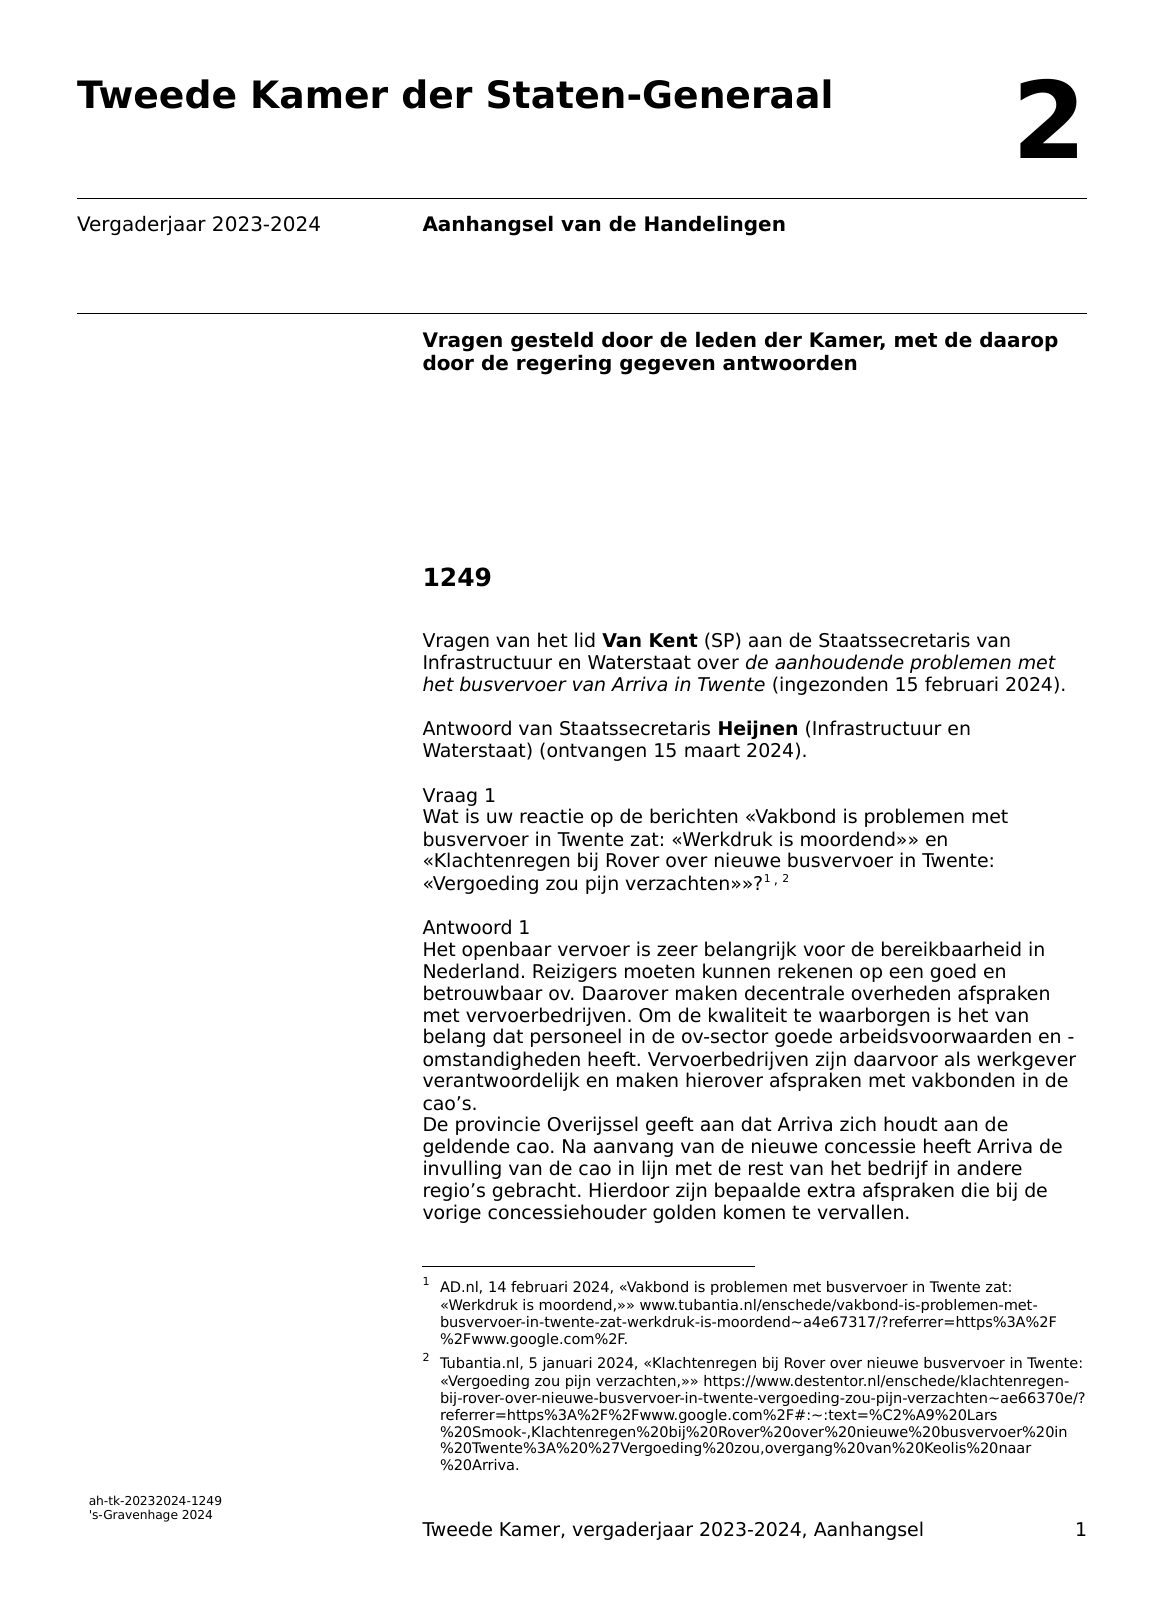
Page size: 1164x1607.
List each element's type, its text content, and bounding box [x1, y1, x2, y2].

text Wat is uw reactie op de berichten «Vakbond is problemen met busvervoer in Twente zat: «Werkdruk is moordend»» en «Klachtenregen bij Rover over nieuwe busvervoer in Twente: «Vergoeding zou pijn verzachten»»?, [422, 806, 1087, 894]
text 's-Gravenhage 2024 [88, 1508, 323, 1522]
text ah-tk-20232024-1249 [88, 1494, 323, 1508]
text Antwoord 1 [422, 917, 1087, 938]
table_header Tweede Kamer der Staten-Generaal [77, 59, 886, 198]
table_cell Vergaderjaar 2023-2024 [77, 199, 422, 313]
text AD.nl, 14 februari 2024, «Vakbond is problemen met busvervoer in Twente zat: «Werkdruk is moordend,»» www.tubantia.nl/enschede/vakbond-is-problemen-met-busvervoer-in-twente-zat-werkdruk-is-moordend~a4e67317/?referrer=https%3A%2F%2Fwww.google.com%2F. [422, 1275, 1087, 1348]
text Vragen van het lid Van Kent (SP) aan de Staatssecretaris van Infrastructuur en Waterstaat over de aanhoudende problemen met het busvervoer van Arriva in Twente (ingezonden 15 februari 2024). [422, 630, 1087, 696]
text Het openbaar vervoer is zeer belangrijk voor de bereikbaarheid in Nederland. Reizigers moeten kunnen rekenen op een goed en betrouwbaar ov. Daarover maken decentrale overheden afspraken met vervoerbedrijven. Om de kwaliteit te waarborgen is het van belang dat personeel in de ov-sector goede arbeidsvoorwaarden en -omstandigheden heeft. Vervoerbedrijven zijn daarvoor als werkgever verantwoordelijk en maken hierover afspraken met vakbonden in de cao’s. [422, 938, 1087, 1114]
text Vraag 1 [422, 784, 1087, 806]
text Antwoord van Staatssecretaris Heijnen (Infrastructuur en Waterstaat) (ontvangen 15 maart 2024). [422, 718, 1087, 762]
table_cell Aanhangsel van de Handelingen [422, 199, 1087, 313]
text 1249 [422, 563, 1087, 592]
text Tubantia.nl, 5 januari 2024, «Klachtenregen bij Rover over nieuwe busvervoer in Twente: «Vergoeding zou pijn verzachten,»» https://www.destentor.nl/enschede/klachtenregen-bij-rover-over-nieuwe-busvervoer-in-twente-vergoeding-zou-pijn-verzachten~ae66370e/?referrer=https%3A%2F%2Fwww.google.com%2F#:~:text=%C2%A9%20Lars%20Smook-,Klachtenregen%20bij%20Rover%20over%20nieuwe%20busvervoer%20in%20Twente%3A%20%27Vergoeding%20zou,overgang%20van%20Keolis%20naar%20Arriva. [422, 1351, 1087, 1474]
table_cell Vragen gesteld door de leden der Kamer, met de daarop door de regering gegeven antwoorden [422, 314, 1087, 375]
table_cell [77, 314, 422, 375]
text De provincie Overijssel geeft aan dat Arriva zich houdt aan de geldende cao. Na aanvang van de nieuwe concessie heeft Arriva de invulling van de cao in lijn met de rest van het bedrijf in andere regio’s gebracht. Hierdoor zijn bepaalde extra afspraken die bij de vorige concessiehouder golden komen te vervallen. [422, 1114, 1087, 1224]
table_header 2 [886, 59, 1087, 198]
